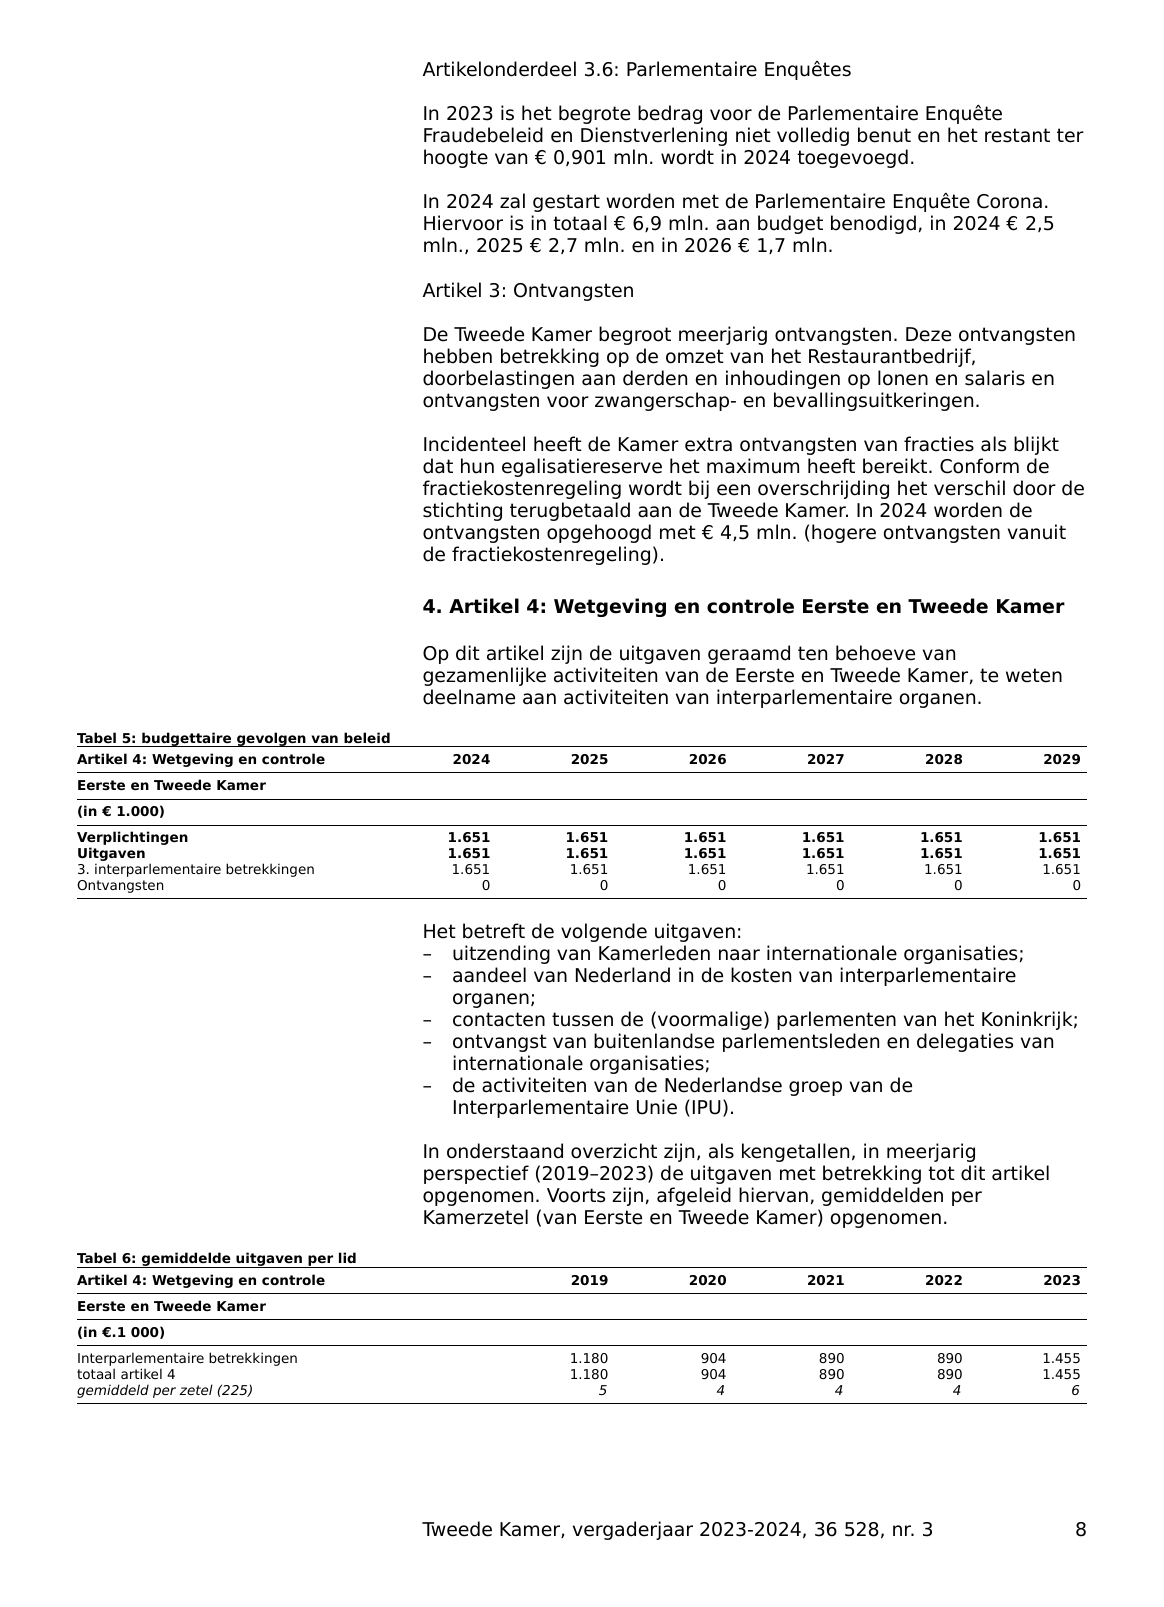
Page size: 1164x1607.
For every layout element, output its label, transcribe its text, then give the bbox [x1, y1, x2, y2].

table_cell 2028 [850, 747, 968, 772]
text Op dit artikel zijn de uitgaven geraamd ten behoeve van gezamenlijke activiteiten van de Eerste en Tweede Kamer, te weten deelname aan activiteiten van interparlementaire organen. [422, 643, 1087, 708]
table_cell [614, 1294, 732, 1319]
table_cell 2022 [850, 1268, 968, 1293]
table_header Tabel 5: budgettaire gevolgen van beleid [77, 730, 1087, 746]
text – de activiteiten van de Nederlandse groep van de Interparlementaire Unie (IPU). [422, 1075, 1087, 1119]
table_cell [732, 773, 850, 798]
table_cell 0 [496, 878, 614, 898]
table_cell 1.455 [969, 1346, 1087, 1367]
table_cell 1.651 [496, 826, 614, 846]
table_cell 0 [378, 878, 496, 898]
table_cell Ontvangsten [77, 878, 378, 898]
subtitle Artikelonderdeel 3.6: Parlementaire Enquêtes [422, 59, 1087, 81]
table_cell 4 [850, 1382, 968, 1403]
table_cell 1.651 [496, 846, 614, 862]
text – ontvangst van buitenlandse parlementsleden en delegaties van internationale organisaties; [422, 1031, 1087, 1075]
table_cell 1.651 [614, 826, 732, 846]
text In 2023 is het begrote bedrag voor de Parlementaire Enquête Fraudebeleid en Dienstverlening niet volledig benut en het restant ter hoogte van € 0,901 mln. wordt in 2024 toegevoegd. [422, 103, 1087, 169]
table_cell 1.455 [969, 1367, 1087, 1382]
table_cell [732, 1294, 850, 1319]
table_cell 2025 [496, 747, 614, 772]
table_cell 1.651 [969, 846, 1087, 862]
table_cell 3. interparlementaire betrekkingen [77, 862, 378, 877]
table_cell [850, 1320, 968, 1345]
subtitle 4. Artikel 4: Wetgeving en controle Eerste en Tweede Kamer [422, 596, 1087, 618]
table_cell Eerste en Tweede Kamer [77, 773, 378, 798]
table_cell 4 [732, 1382, 850, 1403]
table_cell [378, 800, 496, 824]
table_cell 1.651 [732, 862, 850, 877]
table_cell 1.651 [732, 826, 850, 846]
table_cell Artikel 4: Wetgeving en controle [77, 1268, 496, 1293]
table_cell 1.651 [969, 826, 1087, 846]
table_cell 2021 [732, 1268, 850, 1293]
table_cell 2026 [614, 747, 732, 772]
table_cell [850, 773, 968, 798]
table_cell 1.651 [614, 862, 732, 877]
table_cell [496, 1294, 614, 1319]
table_cell 1.651 [850, 846, 968, 862]
table_cell 1.651 [969, 862, 1087, 877]
table_cell 1.651 [378, 862, 496, 877]
table_cell Verplichtingen [77, 826, 378, 846]
table_cell (in €.1 000) [77, 1320, 496, 1345]
table_header Tabel 6: gemiddelde uitgaven per lid [77, 1251, 1087, 1267]
table_cell 890 [732, 1346, 850, 1367]
table_cell 1.651 [378, 846, 496, 862]
table_cell 0 [614, 878, 732, 898]
text – uitzending van Kamerleden naar internationale organisaties; [422, 943, 1087, 965]
table_cell [496, 800, 614, 824]
table_cell Eerste en Tweede Kamer [77, 1294, 496, 1319]
table_cell 1.651 [378, 826, 496, 846]
table_cell 890 [850, 1367, 968, 1382]
table_cell [732, 800, 850, 824]
table_cell 0 [969, 878, 1087, 898]
table_cell (in € 1.000) [77, 800, 378, 824]
table_cell 2024 [378, 747, 496, 772]
table_cell [614, 1320, 732, 1345]
table_cell [969, 1320, 1087, 1345]
table_cell [969, 800, 1087, 824]
table_cell Artikel 4: Wetgeving en controle [77, 747, 378, 772]
table_cell [378, 773, 496, 798]
table_cell gemiddeld per zetel (225) [77, 1382, 496, 1403]
table_cell 5 [496, 1382, 614, 1403]
table_cell [614, 800, 732, 824]
text – contacten tussen de (voormalige) parlementen van het Koninkrijk; [422, 1009, 1087, 1031]
table_cell totaal artikel 4 [77, 1367, 496, 1382]
table_cell 0 [850, 878, 968, 898]
table_cell 1.651 [496, 862, 614, 877]
text In onderstaand overzicht zijn, als kengetallen, in meerjarig perspectief (2019–2023) de uitgaven met betrekking tot dit artikel opgenomen. Voorts zijn, afgeleid hiervan, gemiddelden per Kamerzetel (van Eerste en Tweede Kamer) opgenomen. [422, 1141, 1087, 1229]
table_cell [969, 1294, 1087, 1319]
table_cell [850, 800, 968, 824]
table_cell 1.180 [496, 1346, 614, 1367]
table_cell Interparlementaire betrekkingen [77, 1346, 496, 1367]
table_cell [496, 773, 614, 798]
table_cell 890 [732, 1367, 850, 1382]
table_cell [614, 773, 732, 798]
table_cell 1.180 [496, 1367, 614, 1382]
text In 2024 zal gestart worden met de Parlementaire Enquête Corona. Hiervoor is in totaal € 6,9 mln. aan budget benodigd, in 2024 € 2,5 mln., 2025 € 2,7 mln. en in 2026 € 1,7 mln. [422, 191, 1087, 257]
table_cell [850, 1294, 968, 1319]
table_cell 6 [969, 1382, 1087, 1403]
table_cell 4 [614, 1382, 732, 1403]
table_cell 2020 [614, 1268, 732, 1293]
table_cell [969, 773, 1087, 798]
table_cell 890 [850, 1346, 968, 1367]
table_cell 2029 [969, 747, 1087, 772]
subtitle Artikel 3: Ontvangsten [422, 279, 1087, 301]
table_cell [732, 1320, 850, 1345]
text – aandeel van Nederland in de kosten van interparlementaire organen; [422, 965, 1087, 1009]
text Incidenteel heeft de Kamer extra ontvangsten van fracties als blijkt dat hun egalisatiereserve het maximum heeft bereikt. Conform de fractiekostenregeling wordt bij een overschrijding het verschil door de stichting terugbetaald aan de Tweede Kamer. In 2024 worden de ontvangsten opgehoogd met € 4,5 mln. (hogere ontvangsten vanuit de fractiekostenregeling). [422, 434, 1087, 566]
table_cell 2023 [969, 1268, 1087, 1293]
table_cell 2019 [496, 1268, 614, 1293]
table_cell 2027 [732, 747, 850, 772]
table_cell Uitgaven [77, 846, 378, 862]
table_cell 904 [614, 1367, 732, 1382]
table_cell 1.651 [850, 862, 968, 877]
table_cell 1.651 [850, 826, 968, 846]
table_cell 0 [732, 878, 850, 898]
table_cell 904 [614, 1346, 732, 1367]
text Het betreft de volgende uitgaven: [422, 921, 1087, 943]
text De Tweede Kamer begroot meerjarig ontvangsten. Deze ontvangsten hebben betrekking op de omzet van het Restaurantbedrijf, doorbelastingen aan derden en inhoudingen op lonen en salaris en ontvangsten voor zwangerschap- en bevallingsuitkeringen. [422, 324, 1087, 412]
table_cell 1.651 [732, 846, 850, 862]
table_cell [496, 1320, 614, 1345]
table_cell 1.651 [614, 846, 732, 862]
